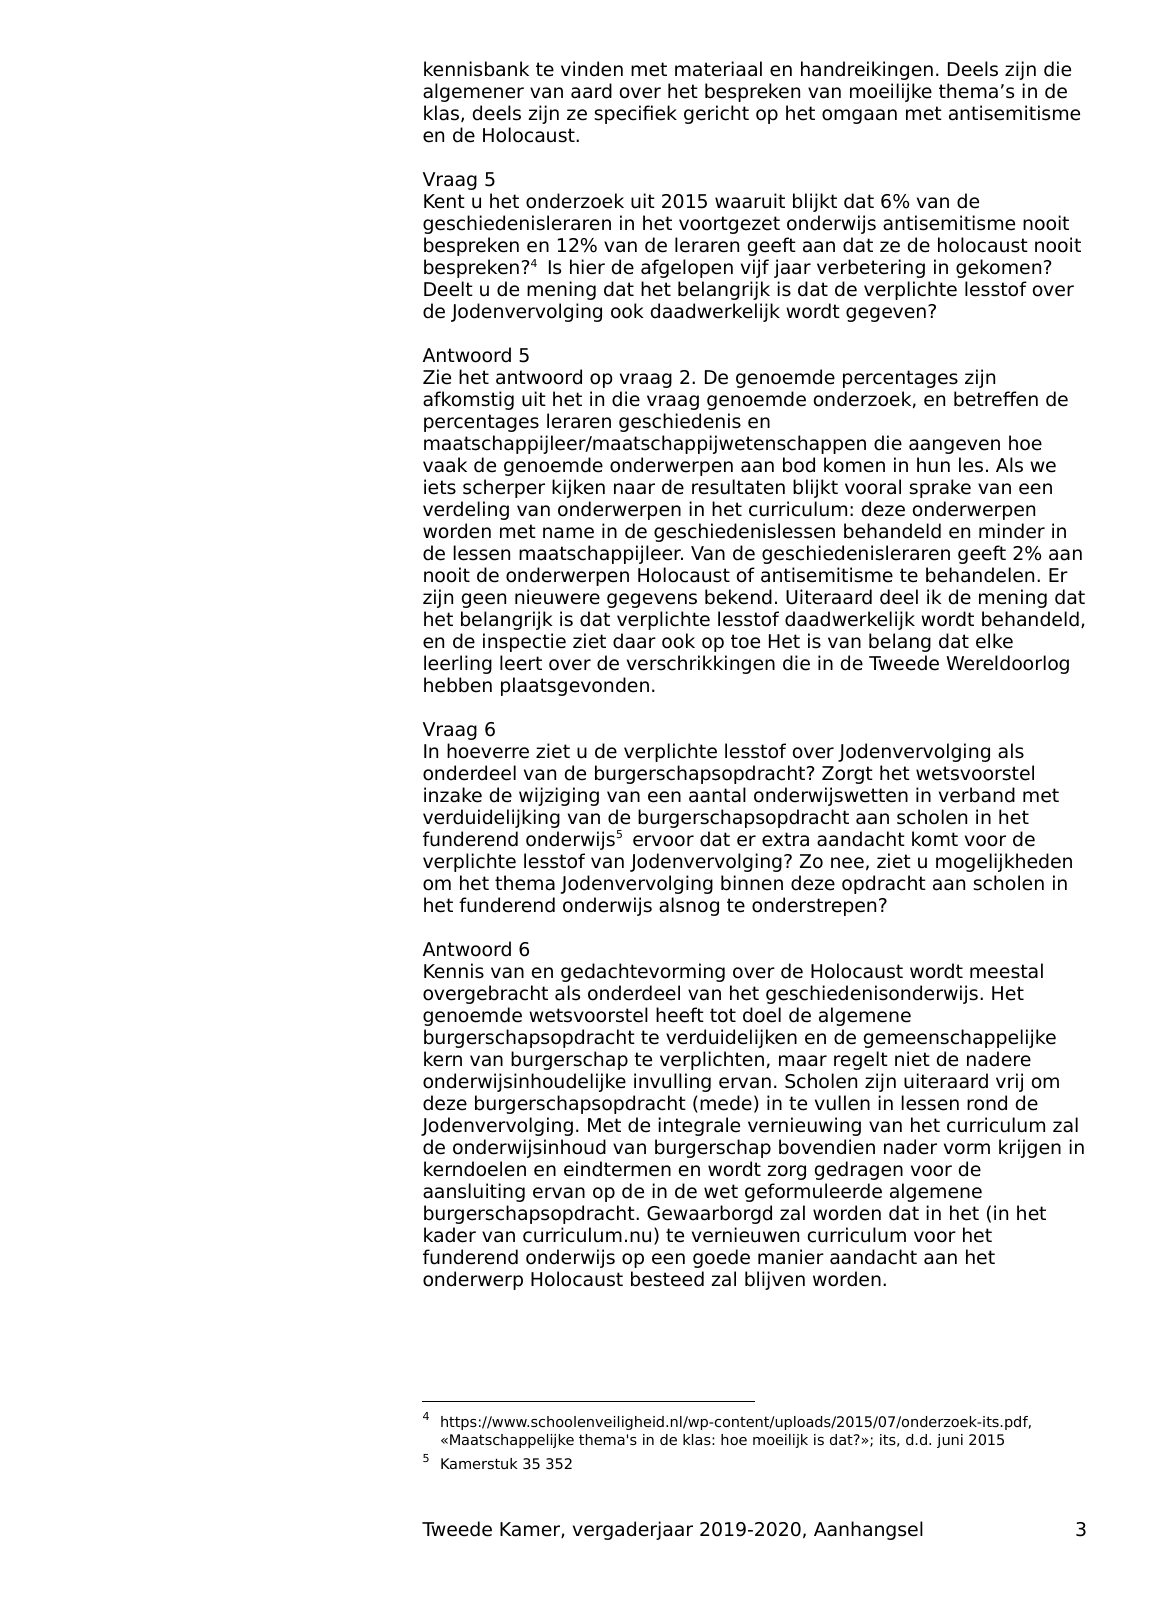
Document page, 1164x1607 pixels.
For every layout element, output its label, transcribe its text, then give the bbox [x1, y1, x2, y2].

text Kent u het onderzoek uit 2015 waaruit blijkt dat 6% van de geschiedenisleraren in het voortgezet onderwijs antisemitisme nooit bespreken en 12% van de leraren geeft aan dat ze de holocaust nooit bespreken? Is hier de afgelopen vijf jaar verbetering in gekomen? Deelt u de mening dat het belangrijk is dat de verplichte lesstof over de Jodenvervolging ook daadwerkelijk wordt gegeven? [422, 191, 1087, 323]
text Kamerstuk 35 352 [422, 1452, 1087, 1474]
text Antwoord 6 [422, 939, 1087, 961]
text Vraag 6 [422, 719, 1087, 741]
text Zie het antwoord op vraag 2. De genoemde percentages zijn afkomstig uit het in die vraag genoemde onderzoek, en betreffen de percentages leraren geschiedenis en maatschappijleer/maatschappijwetenschappen die aangeven hoe vaak de genoemde onderwerpen aan bod komen in hun les. Als we iets scherper kijken naar de resultaten blijkt vooral sprake van een verdeling van onderwerpen in het curriculum: deze onderwerpen worden met name in de geschiedenislessen behandeld en minder in de lessen maatschappijleer. Van de geschiedenisleraren geeft 2% aan nooit de onderwerpen Holocaust of antisemitisme te behandelen. Er zijn geen nieuwere gegevens bekend. Uiteraard deel ik de mening dat het belangrijk is dat verplichte lesstof daadwerkelijk wordt behandeld, en de inspectie ziet daar ook op toe Het is van belang dat elke leerling leert over de verschrikkingen die in de Tweede Wereldoorlog hebben plaatsgevonden. [422, 367, 1087, 697]
text Vraag 5 [422, 169, 1087, 191]
text Kennis van en gedachtevorming over de Holocaust wordt meestal overgebracht als onderdeel van het geschiedenisonderwijs. Het genoemde wetsvoorstel heeft tot doel de algemene burgerschapsopdracht te verduidelijken en de gemeenschappelijke kern van burgerschap te verplichten, maar regelt niet de nadere onderwijsinhoudelijke invulling ervan. Scholen zijn uiteraard vrij om deze burgerschapsopdracht (mede) in te vullen in lessen rond de Jodenvervolging. Met de integrale vernieuwing van het curriculum zal de onderwijsinhoud van burgerschap bovendien nader vorm krijgen in kerndoelen en eindtermen en wordt zorg gedragen voor de aansluiting ervan op de in de wet geformuleerde algemene burgerschapsopdracht. Gewaarborgd zal worden dat in het (in het kader van curriculum.nu) te vernieuwen curriculum voor het funderend onderwijs op een goede manier aandacht aan het onderwerp Holocaust besteed zal blijven worden. [422, 961, 1087, 1291]
text kennisbank te vinden met materiaal en handreikingen. Deels zijn die algemener van aard over het bespreken van moeilijke thema’s in de klas, deels zijn ze specifiek gericht op het omgaan met antisemitisme en de Holocaust. [422, 59, 1087, 147]
text https://www.schoolenveiligheid.nl/wp-content/uploads/2015/07/onderzoek-its.pdf, «Maatschappelijke thema's in de klas: hoe moeilijk is dat?»; its, d.d. juni 2015 [422, 1410, 1087, 1449]
text In hoeverre ziet u de verplichte lesstof over Jodenvervolging als onderdeel van de burgerschapsopdracht? Zorgt het wetsvoorstel inzake de wijziging van een aantal onderwijswetten in verband met verduidelijking van de burgerschapsopdracht aan scholen in het funderend onderwijs ervoor dat er extra aandacht komt voor de verplichte lesstof van Jodenvervolging? Zo nee, ziet u mogelijkheden om het thema Jodenvervolging binnen deze opdracht aan scholen in het funderend onderwijs alsnog te onderstrepen? [422, 741, 1087, 917]
text Antwoord 5 [422, 345, 1087, 367]
